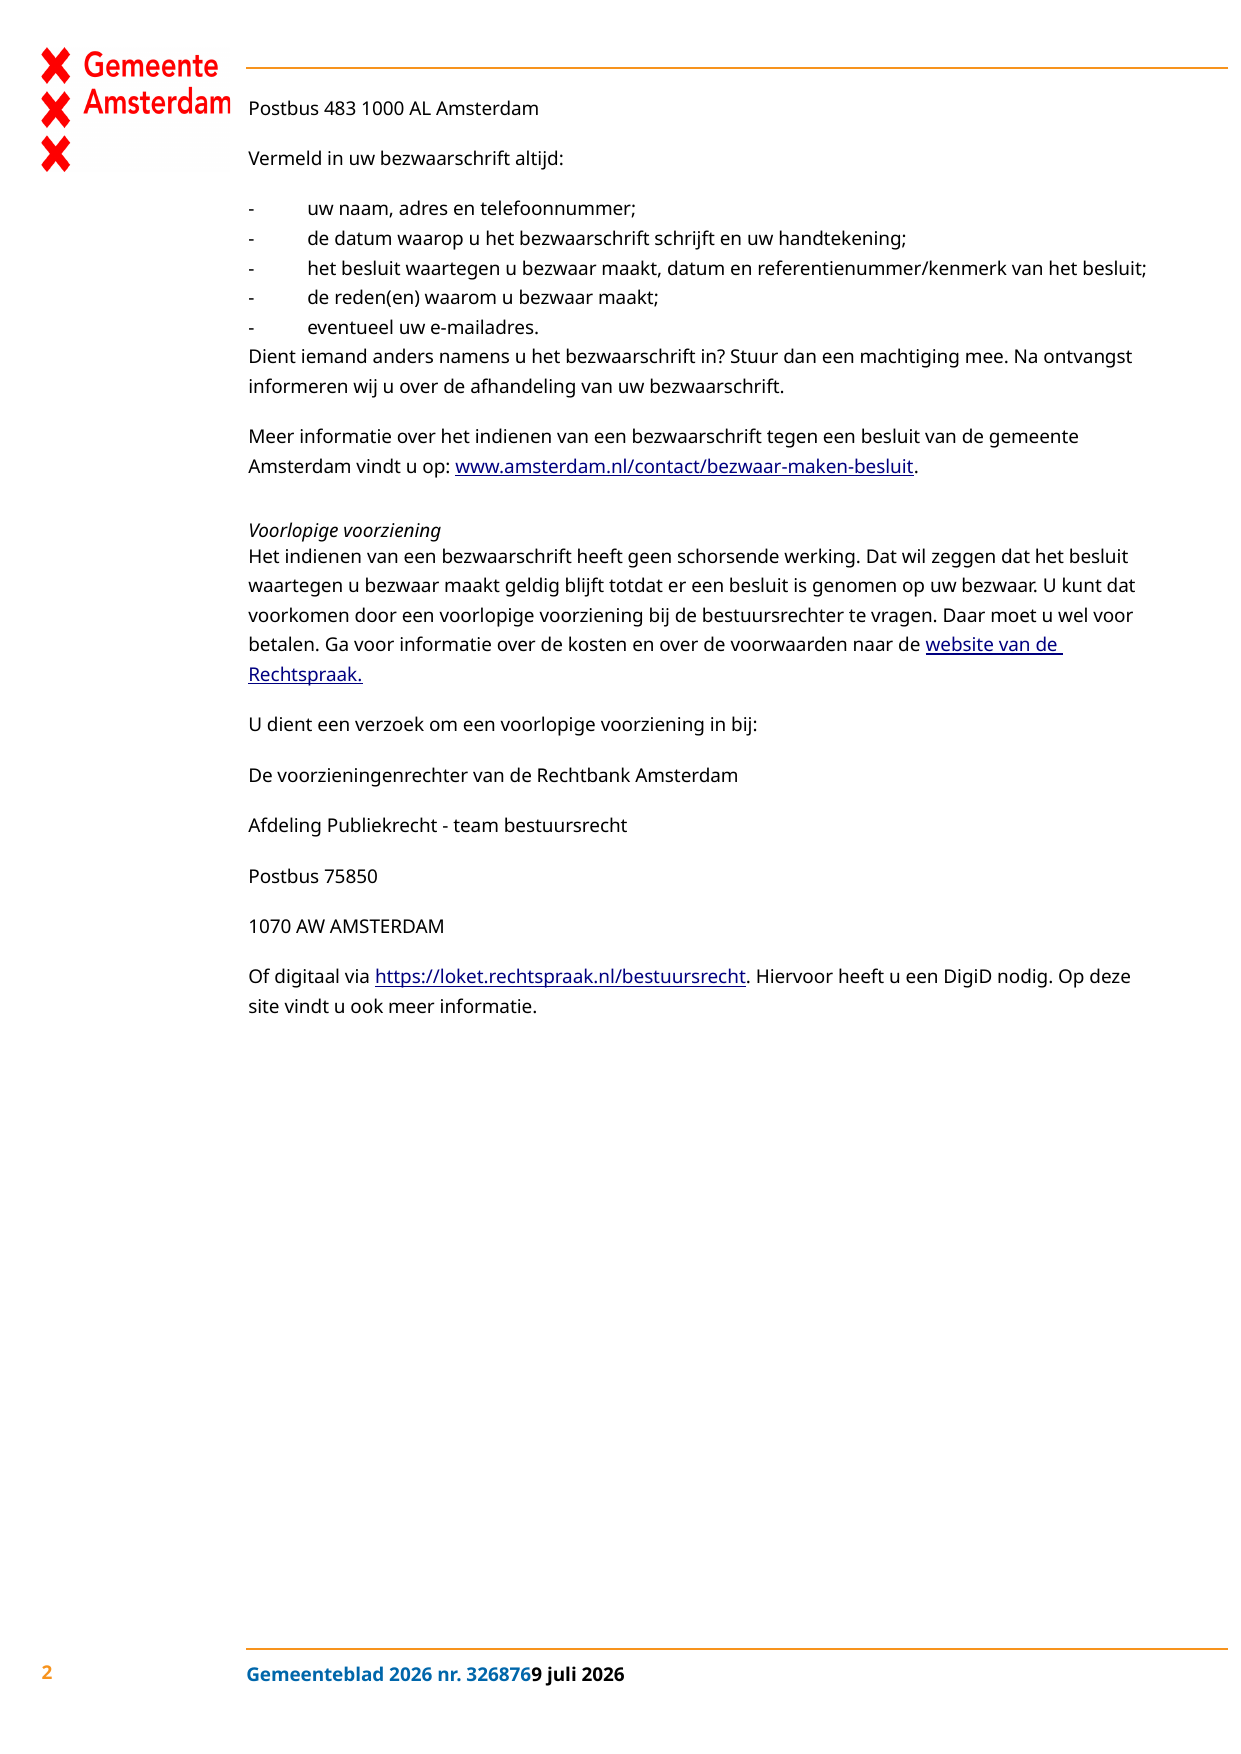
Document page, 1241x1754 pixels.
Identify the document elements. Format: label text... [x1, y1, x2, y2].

picture [41, 47, 231, 172]
text Dient iemand anders namens u het bezwaarschrift in? Stuur dan een machtiging mee. Na ontvangst informeren wij u over de afhandeling van uw bezwaarschrift. [248, 343, 1152, 399]
text Vermeld in uw bezwaarschrift altijd: [248, 145, 1152, 171]
text 1070 AW AMSTERDAM [248, 913, 1152, 939]
list het besluit waartegen u bezwaar maakt, datum en referentienummer/kenmerk van het besluit; [248, 255, 1152, 281]
list de datum waarop u het bezwaarschrift schrijft en uw handtekening; [248, 225, 1152, 251]
text Het indienen van een bezwaarschrift heeft geen schorsende werking. Dat wil zeggen dat het besluit waartegen u bezwaar maakt geldig blijft totdat er een besluit is genomen op uw bezwaar. U kunt dat voorkomen door een voorlopige voorziening bij de bestuursrechter te vragen. Daar moet u wel voor betalen. Ga voor informatie over de kosten en over de voorwaarden naar de website van de Rechtspraak. [248, 543, 1152, 687]
list eventueel uw e-mailadres. [248, 314, 1152, 340]
list uw naam, adres en telefoonnummer; [248, 196, 1152, 221]
list de reden(en) waarom u bezwaar maakt; [248, 284, 1152, 310]
text Postbus 75850 [248, 863, 1152, 888]
text De voorzieningenrechter van de Rechtbank Amsterdam [248, 762, 1152, 788]
text Voorlopige voorziening [248, 517, 1152, 543]
text Afdeling Publiekrecht - team bestuursrecht [248, 812, 1152, 838]
text Of digitaal via https://loket.rechtspraak.nl/bestuursrecht. Hiervoor heeft u een DigiD nodig. Op deze site vindt u ook meer informatie. [248, 964, 1152, 1019]
text U dient een verzoek om een voorlopige voorziening in bij: [248, 712, 1152, 737]
text Meer informatie over het indienen van een bezwaarschrift tegen een besluit van de gemeente Amsterdam vindt u op: www.amsterdam.nl/contact/bezwaar-maken-besluit. [248, 423, 1152, 479]
text Postbus 483 1000 AL Amsterdam [248, 95, 1152, 121]
